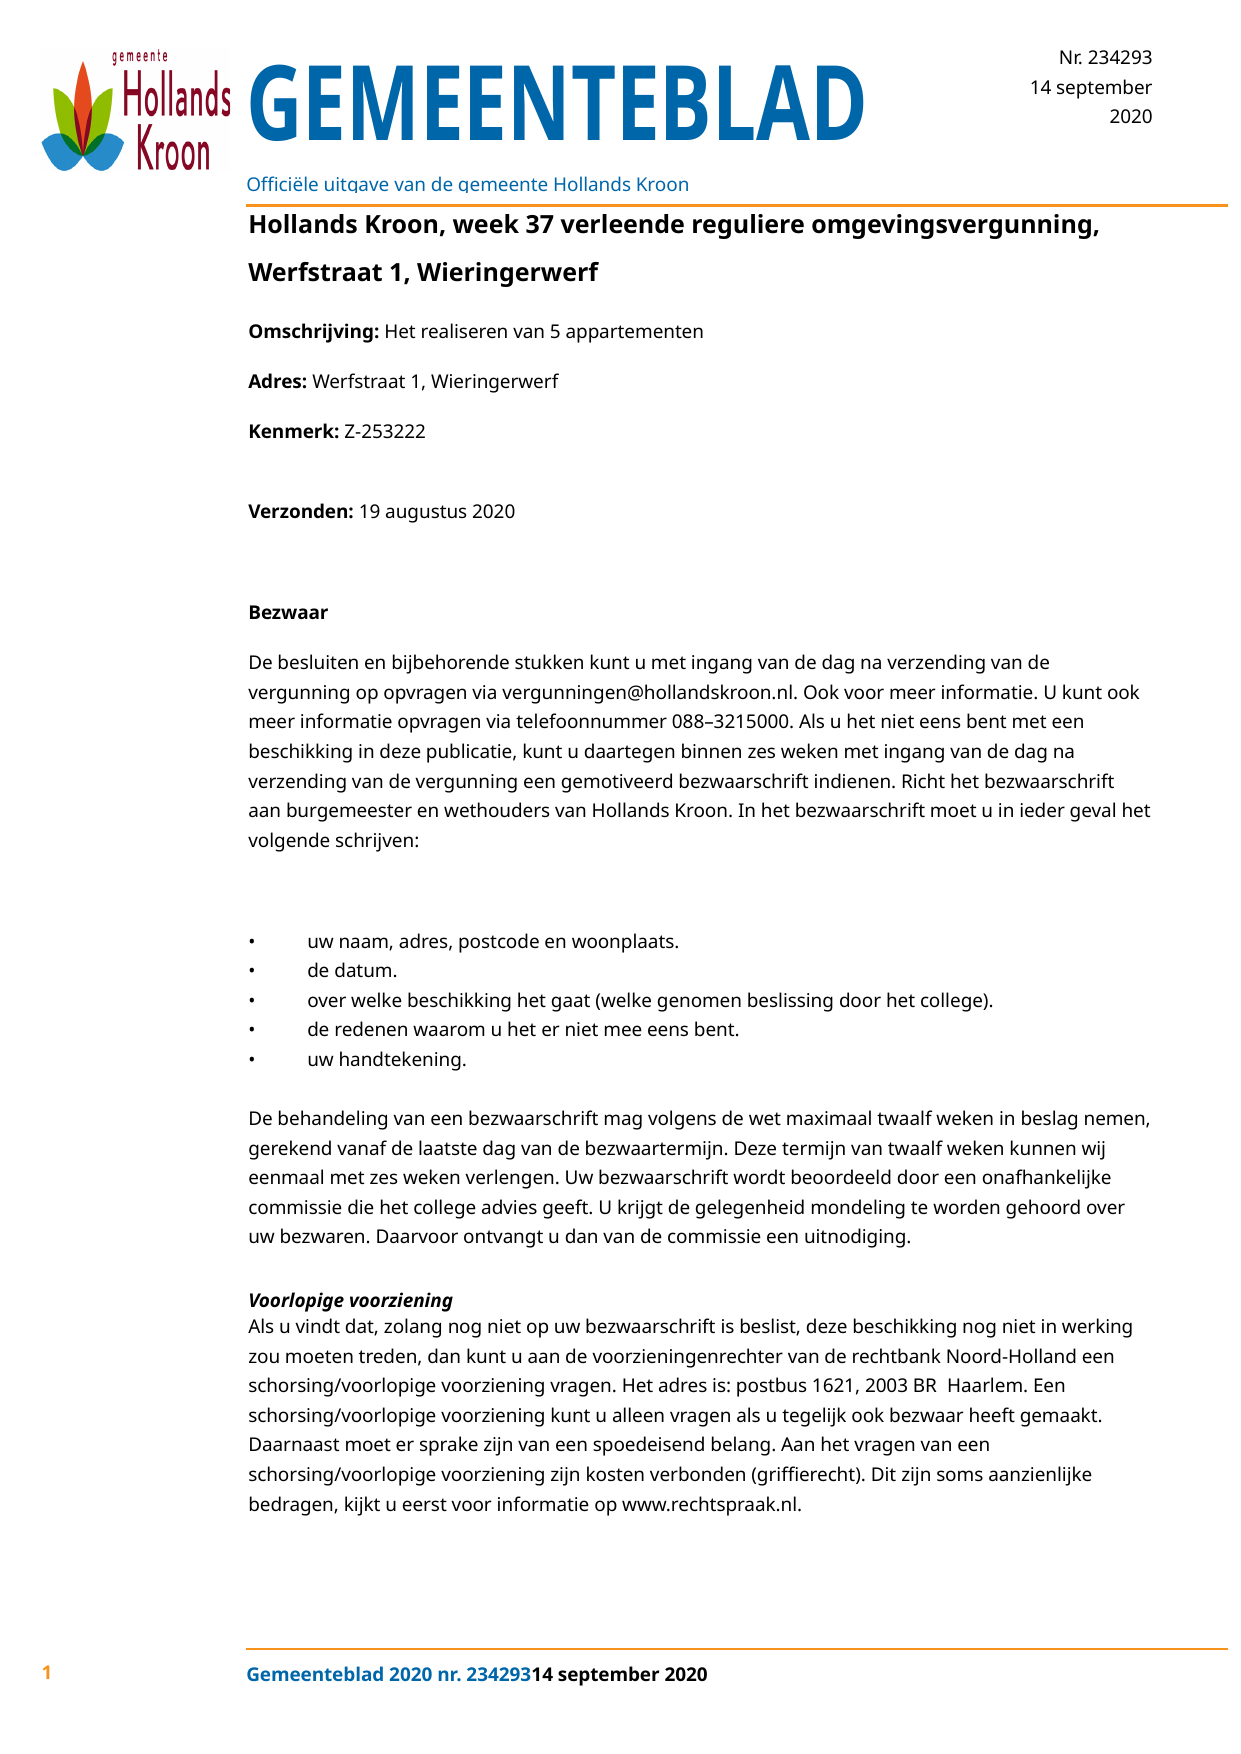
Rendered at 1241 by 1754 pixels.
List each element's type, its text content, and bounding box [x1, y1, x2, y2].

text De behandeling van een bezwaarschrift mag volgens de wet maximaal twaalf weken in beslag nemen, gerekend vanaf de laatste dag van de bezwaartermijn. Deze termijn van twaalf weken kunnen wij eenmaal met zes weken verlengen. Uw bezwaarschrift wordt beoordeeld door een onafhankelijke commissie die het college advies geeft. U krijgt de gelegenheid mondeling te worden gehoord over uw bezwaren. Daarvoor ontvangt u dan van de commissie een uitnodiging. [248, 1105, 1152, 1249]
text Hollands Kroon, week 37 verleende reguliere omgevingsvergunning, Werfstraat 1, Wieringerwerf [248, 207, 1152, 288]
text De besluiten en bijbehorende stukken kunt u met ingang van de dag na verzending van de vergunning op opvragen via vergunningen@hollandskroon.nl. Ook voor meer informatie. U kunt ook meer informatie opvragen via telefoonnummer 088–3215000. Als u het niet eens bent met een beschikking in deze publicatie, kunt u daartegen binnen zes weken met ingang van de dag na verzending van de vergunning een gemotiveerd bezwaarschrift indienen. Richt het bezwaarschrift aan burgemeester en wethouders van Hollands Kroon. In het bezwaarschrift moet u in ieder geval het volgende schrijven: [248, 649, 1152, 853]
text Omschrijving: Het realiseren van 5 appartementen [248, 318, 1152, 344]
table_header [700, 469, 1152, 495]
list over welke beschikking het gaat (welke genomen beslissing door het college). [248, 987, 1152, 1013]
list uw handtekening. [248, 1046, 1152, 1072]
text Kenmerk: Z-253222 [248, 419, 1152, 444]
list de datum. [248, 957, 1152, 983]
text Verzonden: 19 augustus 2020 [248, 498, 1152, 524]
text Bezwaar [248, 599, 1152, 625]
text Adres: Werfstraat 1, Wieringerwerf [248, 368, 1152, 394]
picture [41, 47, 231, 172]
list de redenen waarom u het er niet mee eens bent. [248, 1017, 1152, 1042]
text Als u vindt dat, zolang nog niet op uw bezwaarschrift is beslist, deze beschikking nog niet in werking zou moeten treden, dan kunt u aan de voorzieningenrechter van de rechtbank Noord-Holland een schorsing/voorlopige voorziening vragen. Het adres is: postbus 1621, 2003 BR Haarlem. Een schorsing/voorlopige voorziening kunt u alleen vragen als u tegelijk ook bezwaar heeft gemaakt. Daarnaast moet er sprake zijn van een spoedeisend belang. Aan het vragen van een schorsing/voorlopige voorziening zijn kosten verbonden (griffierecht). Dit zijn soms aanzienlijke bedragen, kijkt u eerst voor informatie op www.rechtspraak.nl. [248, 1313, 1152, 1517]
text Voorlopige voorziening [248, 1288, 1152, 1313]
list uw naam, adres, postcode en woonplaats. [248, 928, 1152, 953]
table_header [248, 469, 700, 495]
